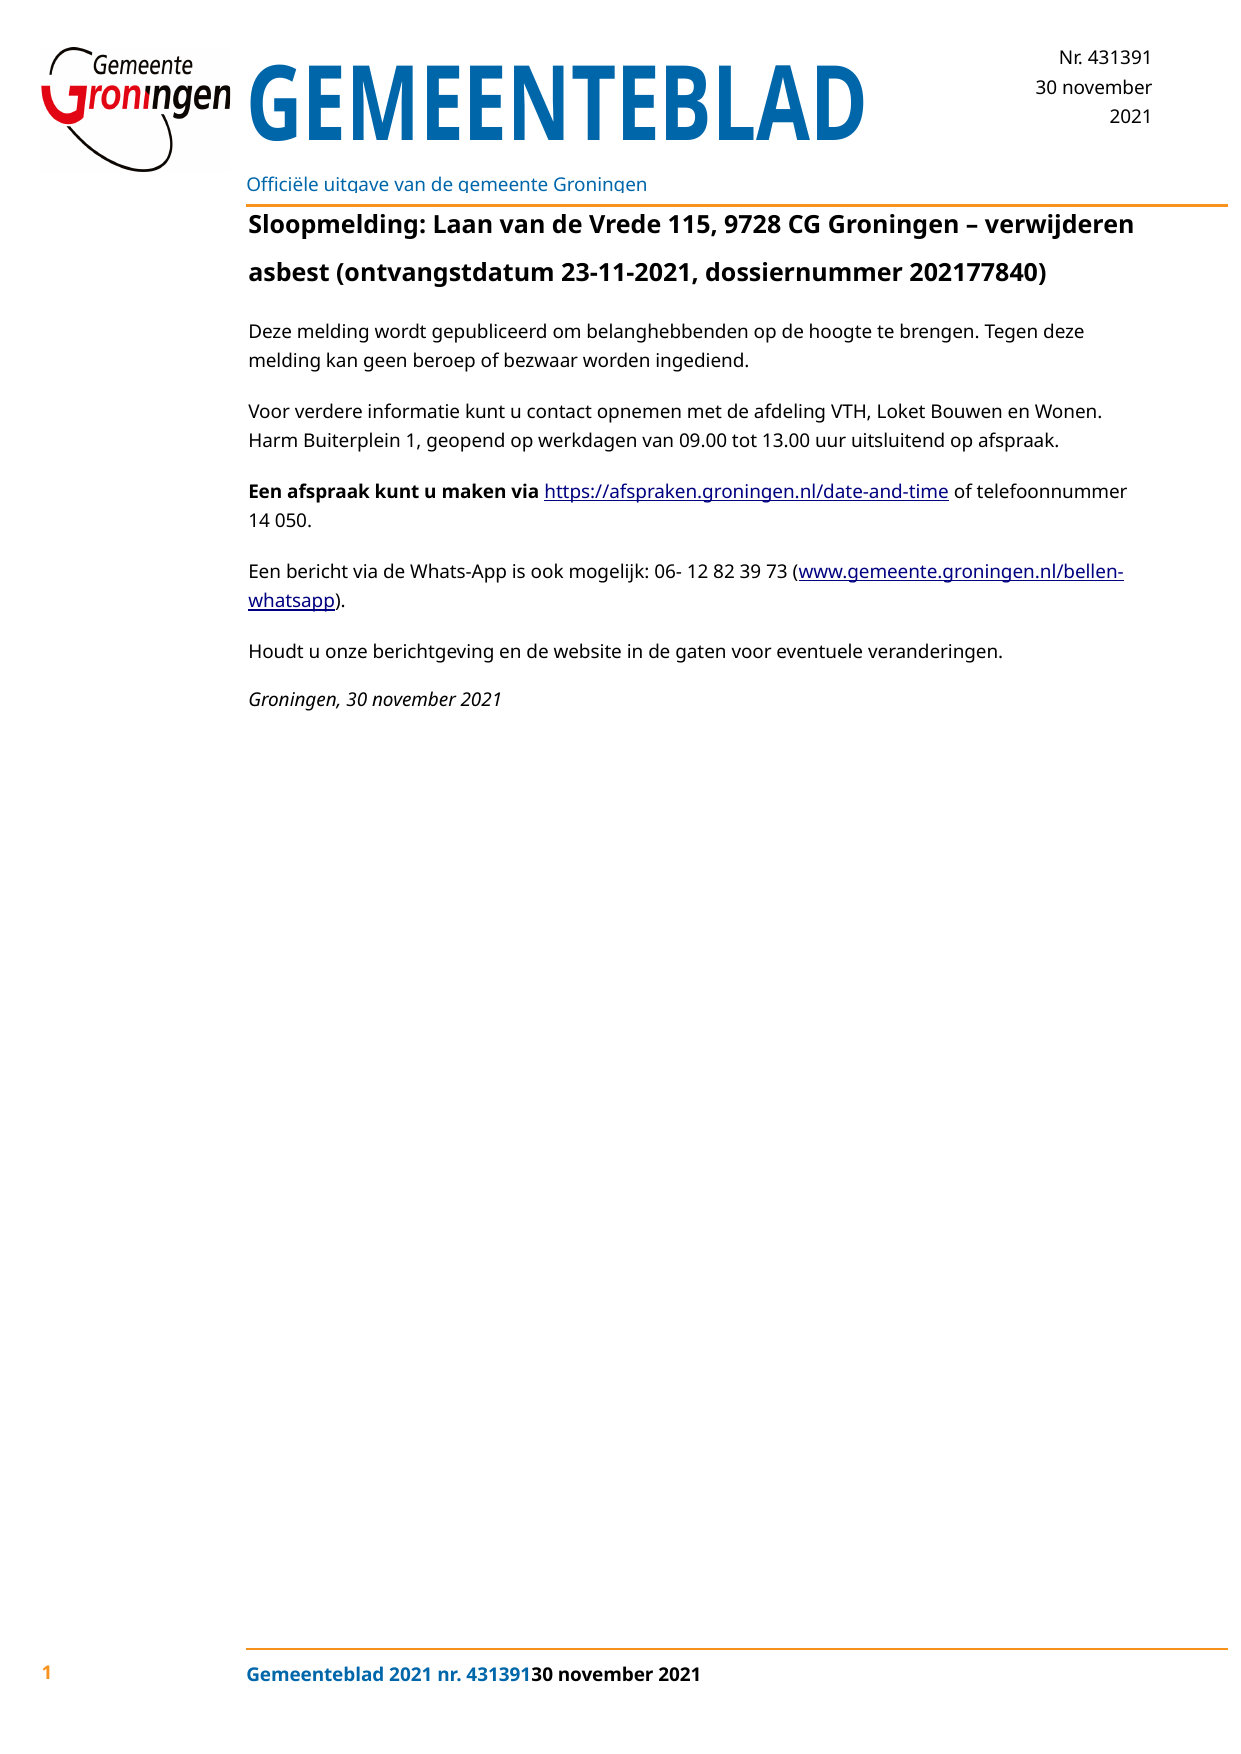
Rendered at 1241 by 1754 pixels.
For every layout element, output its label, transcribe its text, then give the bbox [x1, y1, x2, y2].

text Houdt u onze berichtgeving en de website in de gaten voor eventuele veranderingen. [248, 638, 1152, 664]
text Deze melding wordt gepubliceerd om belanghebbenden op de hoogte te brengen. Tegen deze melding kan geen beroep of bezwaar worden ingediend. [248, 318, 1152, 373]
text Voor verdere informatie kunt u contact opnemen met de afdeling VTH, Loket Bouwen en Wonen. Harm Buiterplein 1, geopend op werkdagen van 09.00 tot 13.00 uur uitsluitend op afspraak. [248, 398, 1152, 453]
text Een afspraak kunt u maken via https://afspraken.groningen.nl/date-and-time of telefoonnummer 14 050. [248, 478, 1152, 533]
picture [41, 47, 231, 172]
text Een bericht via de Whats-App is ook mogelijk: 06- 12 82 39 73 (www.gemeente.groningen.nl/bellen-whatsapp). [248, 558, 1152, 613]
text Sloopmelding: Laan van de Vrede 115, 9728 CG Groningen – verwijderen asbest (ontvangstdatum 23-11-2021, dossiernummer 202177840) [248, 207, 1152, 288]
text Groningen, 30 november 2021 [248, 686, 1152, 711]
